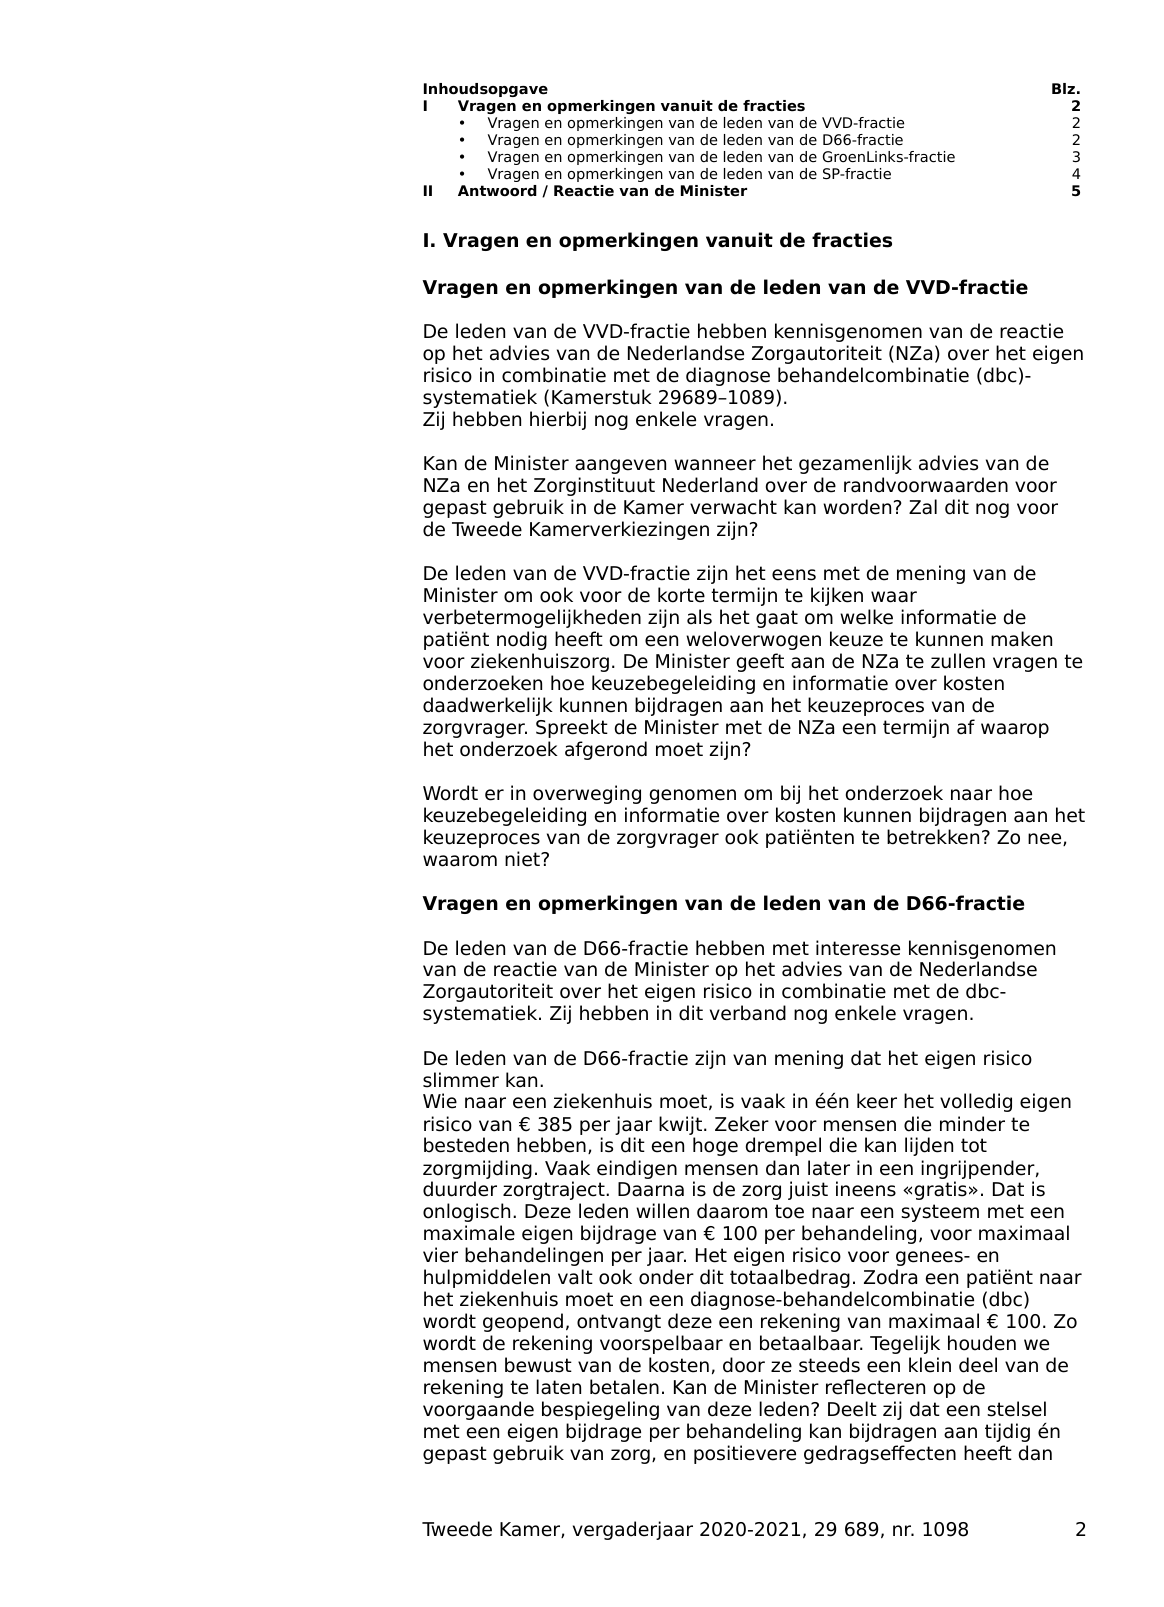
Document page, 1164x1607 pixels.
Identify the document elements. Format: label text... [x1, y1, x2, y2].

text De leden van de VVD-fractie zijn het eens met de mening van de Minister om ook voor de korte termijn te kijken waar verbetermogelijkheden zijn als het gaat om welke informatie de patiënt nodig heeft om een weloverwogen keuze te kunnen maken voor ziekenhuiszorg. De Minister geeft aan de NZa te zullen vragen te onderzoeken hoe keuzebegeleiding en informatie over kosten daadwerkelijk kunnen bijdragen aan het keuzeproces van de zorgvrager. Spreekt de Minister met de NZa een termijn af waarop het onderzoek afgerond moet zijn? [422, 563, 1087, 761]
table_cell 3 [1028, 149, 1087, 166]
table_cell [422, 149, 452, 166]
subtitle Vragen en opmerkingen van de leden van de D66-fractie [422, 893, 1087, 915]
table_cell 2 [1028, 132, 1087, 149]
table_cell Vragen en opmerkingen vanuit de fracties [452, 98, 1027, 115]
text De leden van de D66-fractie hebben met interesse kennisgenomen van de reactie van de Minister op het advies van de Nederlandse Zorgautoriteit over het eigen risico in combinatie met de dbc-systematiek. Zij hebben in dit verband nog enkele vragen. [422, 937, 1087, 1025]
text Kan de Minister aangeven wanneer het gezamenlijk advies van de NZa en het Zorginstituut Nederland over de randvoorwaarden voor gepast gebruik in de Kamer verwacht kan worden? Zal dit nog voor de Tweede Kamerverkiezingen zijn? [422, 453, 1087, 541]
table_cell Vragen en opmerkingen van de leden van de GroenLinks-fractie [481, 149, 1027, 166]
table_cell • [452, 166, 481, 183]
table_cell 2 [1028, 115, 1087, 132]
table_cell [422, 166, 452, 183]
text De leden van de VVD-fractie hebben kennisgenomen van de reactie op het advies van de Nederlandse Zorgautoriteit (NZa) over het eigen risico in combinatie met de diagnose behandelcombinatie (dbc)-systematiek (Kamerstuk 29689–1089). [422, 321, 1087, 409]
table_cell • [452, 132, 481, 149]
text Zij hebben hierbij nog enkele vragen. [422, 409, 1087, 431]
table_cell Vragen en opmerkingen van de leden van de VVD-fractie [481, 115, 1027, 132]
table_cell II [422, 183, 452, 200]
table_cell • [452, 115, 481, 132]
table_cell 5 [1028, 183, 1087, 200]
table_cell [422, 115, 452, 132]
table_cell 4 [1028, 166, 1087, 183]
table_header Inhoudsopgave [422, 81, 1027, 98]
table_header Blz. [1028, 81, 1087, 98]
text Wordt er in overweging genomen om bij het onderzoek naar hoe keuzebegeleiding en informatie over kosten kunnen bijdragen aan het keuzeproces van de zorgvrager ook patiënten te betrekken? Zo nee, waarom niet? [422, 783, 1087, 871]
subtitle Vragen en opmerkingen van de leden van de VVD-fractie [422, 277, 1087, 299]
table_cell [422, 132, 452, 149]
table_cell Vragen en opmerkingen van de leden van de D66-fractie [481, 132, 1027, 149]
text Wie naar een ziekenhuis moet, is vaak in één keer het volledig eigen risico van € 385 per jaar kwijt. Zeker voor mensen die minder te besteden hebben, is dit een hoge drempel die kan lijden tot zorgmijding. Vaak eindigen mensen dan later in een ingrijpender, duurder zorgtraject. Daarna is de zorg juist ineens «gratis». Dat is onlogisch. Deze leden willen daarom toe naar een systeem met een maximale eigen bijdrage van € 100 per behandeling, voor maximaal vier behandelingen per jaar. Het eigen risico voor genees- en hulpmiddelen valt ook onder dit totaalbedrag. Zodra een patiënt naar het ziekenhuis moet en een diagnose-behandelcombinatie (dbc) wordt geopend, ontvangt deze een rekening van maximaal € 100. Zo wordt de rekening voorspelbaar en betaalbaar. Tegelijk houden we mensen bewust van de kosten, door ze steeds een klein deel van de rekening te laten betalen. Kan de Minister reflecteren op de voorgaande bespiegeling van deze leden? Deelt zij dat een stelsel met een eigen bijdrage per behandeling kan bijdragen aan tijdig én gepast gebruik van zorg, en positievere gedragseffecten heeft dan [422, 1091, 1087, 1465]
table_cell Antwoord / Reactie van de Minister [452, 183, 1027, 200]
table_cell Vragen en opmerkingen van de leden van de SP-fractie [481, 166, 1027, 183]
table_cell • [452, 149, 481, 166]
table_cell I [422, 98, 452, 115]
subtitle I. Vragen en opmerkingen vanuit de fracties [422, 230, 1087, 252]
text De leden van de D66-fractie zijn van mening dat het eigen risico slimmer kan. [422, 1047, 1087, 1091]
table_cell 2 [1028, 98, 1087, 115]
